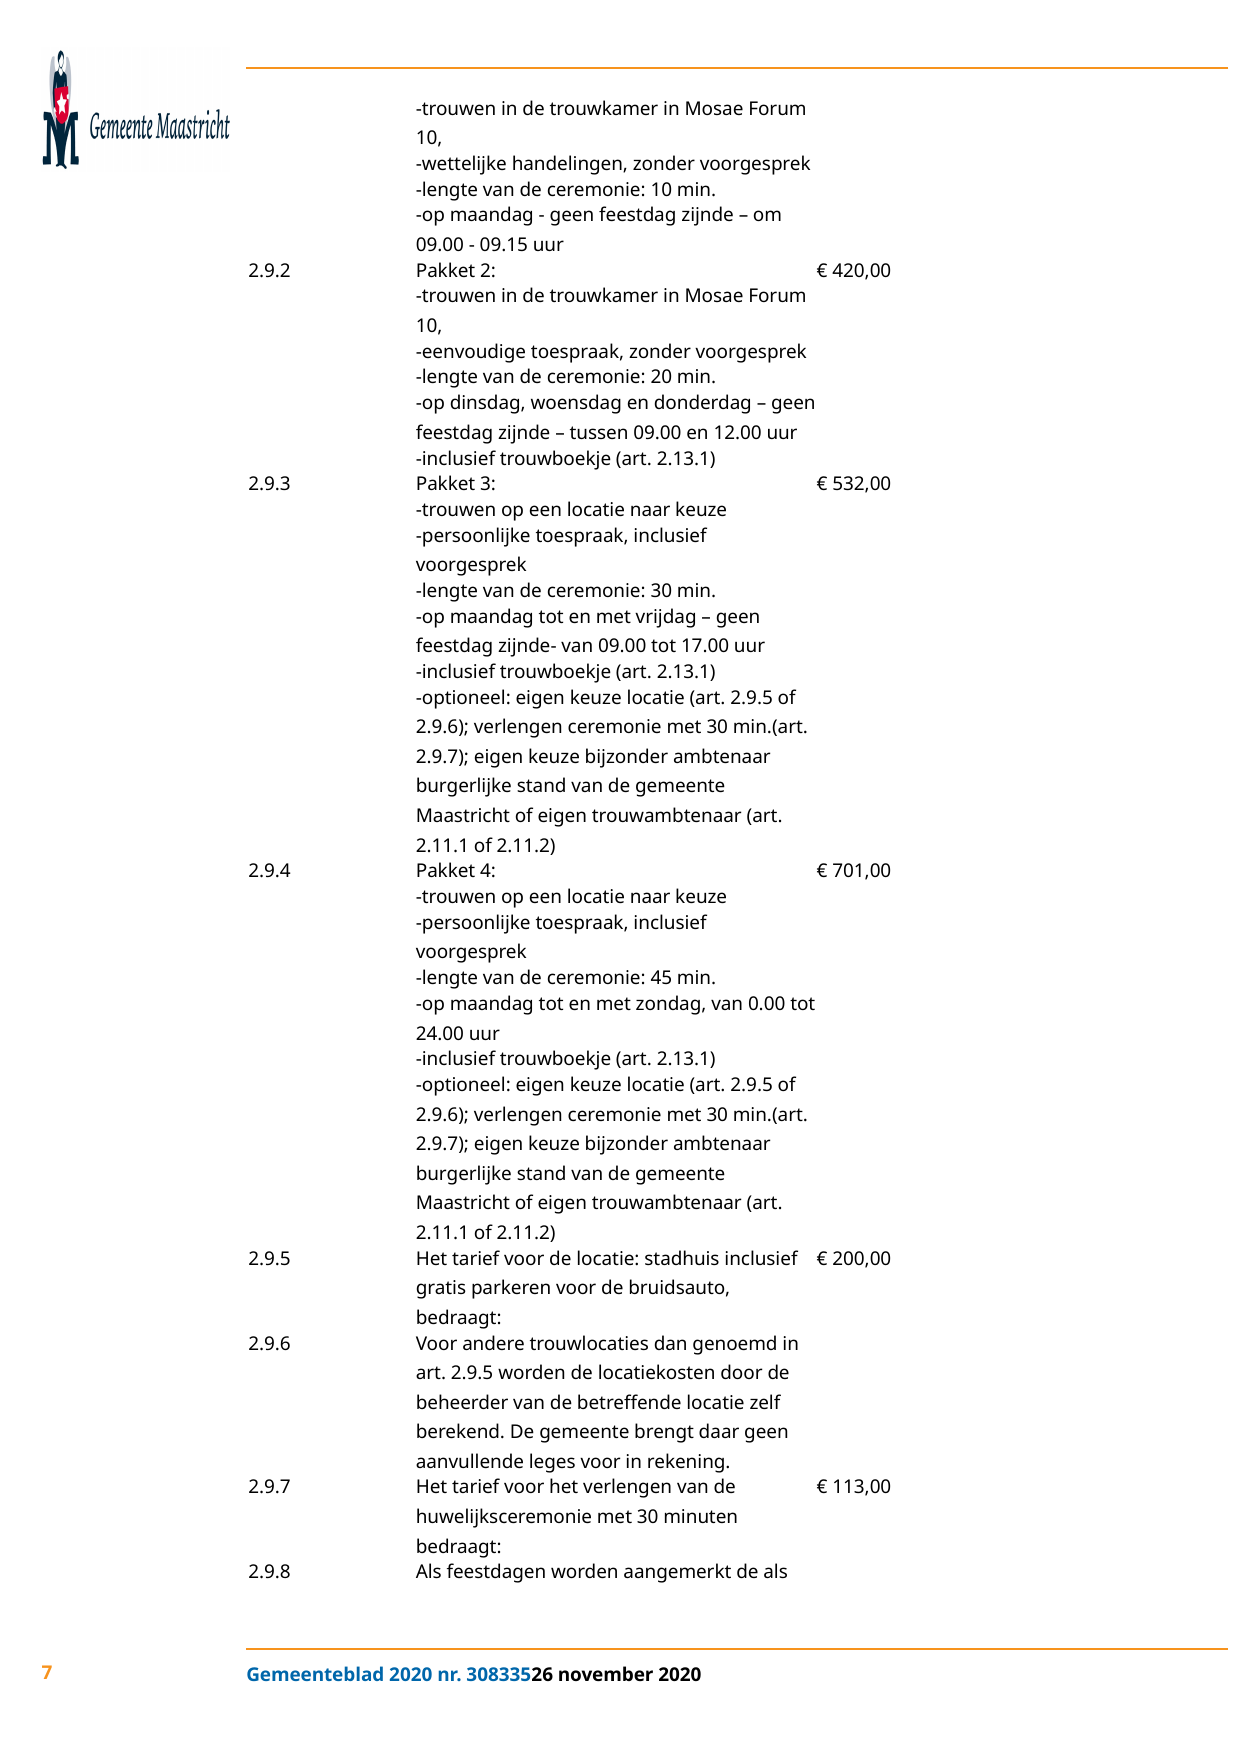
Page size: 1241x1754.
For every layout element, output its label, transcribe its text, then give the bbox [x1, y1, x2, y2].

table_cell [816, 202, 984, 257]
table_cell [248, 522, 416, 577]
table_cell [816, 883, 984, 909]
table_cell [816, 1559, 984, 1584]
table_cell [816, 990, 984, 1045]
table_cell [248, 389, 416, 445]
table_cell [816, 496, 984, 522]
table_cell [248, 684, 416, 858]
table_cell [816, 964, 984, 990]
table_cell [816, 1330, 984, 1474]
table_cell Pakket 2: [416, 257, 816, 283]
table_cell 2.9.4 [248, 858, 416, 883]
table_cell 2.9.5 [248, 1245, 416, 1330]
table_cell [248, 150, 416, 176]
table_cell € 200,00 [816, 1245, 984, 1330]
table_cell -op maandag tot en met zondag, van 0.00 tot 24.00 uur [416, 990, 816, 1045]
table_cell [816, 577, 984, 603]
table_cell [248, 176, 416, 202]
table_cell [248, 283, 416, 338]
table_cell -trouwen op een locatie naar keuze [416, 496, 816, 522]
table_cell -wettelijke handelingen, zonder voorgesprek [416, 150, 816, 176]
table_cell -optioneel: eigen keuze locatie (art. 2.9.5 of 2.9.6); verlengen ceremonie met 30 min.(art. 2.9.7); eigen keuze bijzonder ambtenaar burgerlijke stand van de gemeente Maastricht of eigen trouwambtenaar (art. 2.11.1 of 2.11.2) [416, 1071, 816, 1245]
table_cell -op dinsdag, woensdag en donderdag – geen feestdag zijnde – tussen 09.00 en 12.00 uur [416, 389, 816, 445]
table_cell [248, 1045, 416, 1071]
table_cell [248, 364, 416, 389]
table_cell [816, 909, 984, 964]
table_cell -optioneel: eigen keuze locatie (art. 2.9.5 of 2.9.6); verlengen ceremonie met 30 min.(art. 2.9.7); eigen keuze bijzonder ambtenaar burgerlijke stand van de gemeente Maastricht of eigen trouwambtenaar (art. 2.11.1 of 2.11.2) [416, 684, 816, 858]
table_cell -op maandag - geen feestdag zijnde – om 09.00 - 09.15 uur [416, 202, 816, 257]
table_cell € 420,00 [816, 257, 984, 283]
table_cell 2.9.6 [248, 1330, 416, 1474]
table_cell [248, 883, 416, 909]
table_cell -lengte van de ceremonie: 10 min. [416, 176, 816, 202]
table_cell 2.9.7 [248, 1474, 416, 1559]
table_cell [816, 95, 984, 150]
table_cell -persoonlijke toespraak, inclusief voorgesprek [416, 522, 816, 577]
table_cell -persoonlijke toespraak, inclusief voorgesprek [416, 909, 816, 964]
table_cell -inclusief trouwboekje (art. 2.13.1) [416, 445, 816, 470]
table_cell Pakket 4: [416, 858, 816, 883]
table_cell -op maandag tot en met vrijdag – geen feestdag zijnde- van 09.00 tot 17.00 uur [416, 603, 816, 658]
table_cell -trouwen in de trouwkamer in Mosae Forum 10, [416, 283, 816, 338]
table_cell [816, 1045, 984, 1071]
table_cell -lengte van de ceremonie: 45 min. [416, 964, 816, 990]
table_cell [816, 364, 984, 389]
table_cell [816, 445, 984, 470]
table_cell € 701,00 [816, 858, 984, 883]
table_cell -trouwen in de trouwkamer in Mosae Forum 10, [416, 95, 816, 150]
table_cell [248, 1071, 416, 1245]
table_cell 2.9.3 [248, 470, 416, 496]
table_cell 2.9.2 [248, 257, 416, 283]
table_cell [816, 1071, 984, 1245]
table_cell -lengte van de ceremonie: 20 min. [416, 364, 816, 389]
table_cell [248, 658, 416, 684]
table_cell 2.9.8 [248, 1559, 416, 1584]
table_cell -lengte van de ceremonie: 30 min. [416, 577, 816, 603]
table_cell -inclusief trouwboekje (art. 2.13.1) [416, 1045, 816, 1071]
table_cell [816, 522, 984, 577]
table_cell Het tarief voor de locatie: stadhuis inclusief gratis parkeren voor de bruidsauto, bedraagt: [416, 1245, 816, 1330]
table_cell [248, 445, 416, 470]
table_cell Pakket 3: [416, 470, 816, 496]
table_cell [248, 496, 416, 522]
table_cell € 532,00 [816, 470, 984, 496]
table_cell [248, 603, 416, 658]
table_cell [248, 95, 416, 150]
table_cell [816, 283, 984, 338]
table_cell -eenvoudige toespraak, zonder voorgesprek [416, 338, 816, 364]
table_cell [248, 909, 416, 964]
table_cell [248, 990, 416, 1045]
table_cell -inclusief trouwboekje (art. 2.13.1) [416, 658, 816, 684]
table_cell -trouwen op een locatie naar keuze [416, 883, 816, 909]
table_cell [816, 176, 984, 202]
table_cell [816, 389, 984, 445]
table_cell [816, 684, 984, 858]
table_cell Voor andere trouwlocaties dan genoemd in art. 2.9.5 worden de locatiekosten door de beheerder van de betreffende locatie zelf berekend. De gemeente brengt daar geen aanvullende leges voor in rekening. [416, 1330, 816, 1474]
picture [41, 47, 231, 172]
table_cell [248, 202, 416, 257]
table_cell [248, 964, 416, 990]
table_cell [816, 603, 984, 658]
table_cell Het tarief voor het verlengen van de huwelijksceremonie met 30 minuten bedraagt: [416, 1474, 816, 1559]
table_cell [248, 577, 416, 603]
table_cell [248, 338, 416, 364]
table_cell € 113,00 [816, 1474, 984, 1559]
table_cell [816, 150, 984, 176]
table_cell Als feestdagen worden aangemerkt de als [416, 1559, 816, 1584]
table_cell [816, 338, 984, 364]
table_cell [816, 658, 984, 684]
